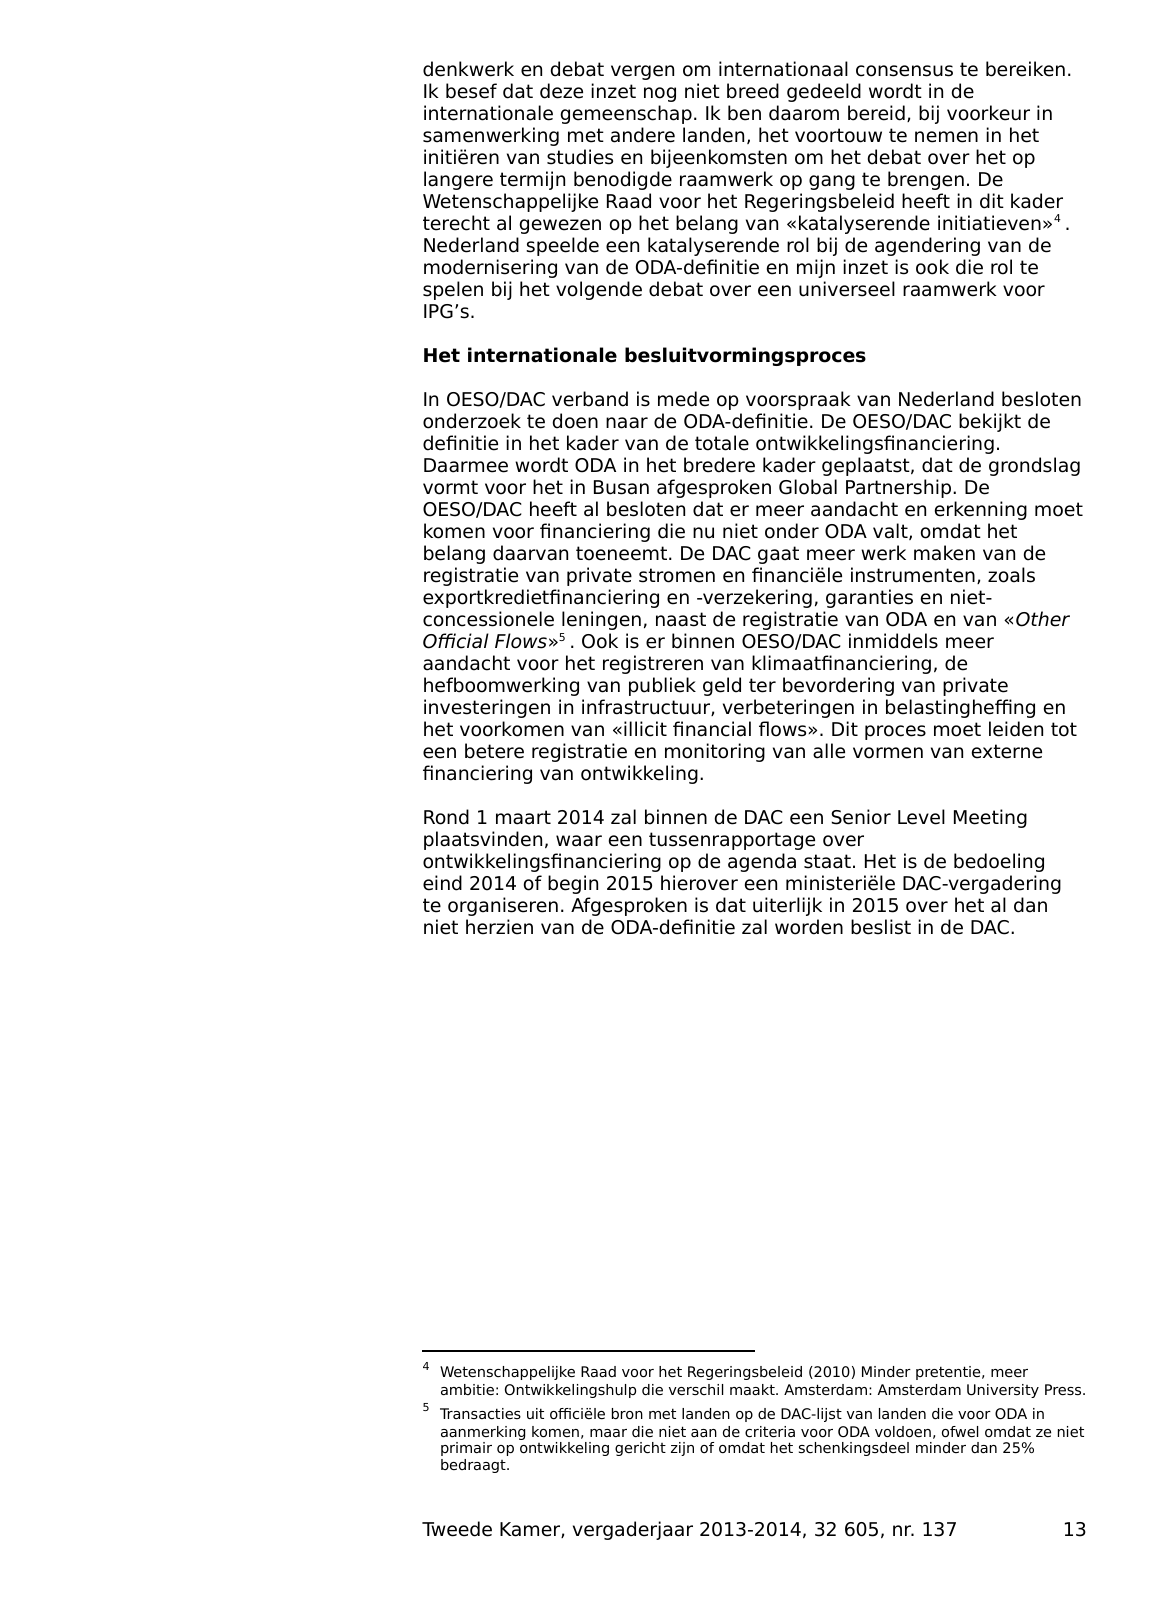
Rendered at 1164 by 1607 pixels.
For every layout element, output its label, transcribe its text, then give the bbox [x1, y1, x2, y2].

text Transacties uit officiële bron met landen op de DAC-lijst van landen die voor ODA in aanmerking komen, maar die niet aan de criteria voor ODA voldoen, ofwel omdat ze niet primair op ontwikkeling gericht zijn of omdat het schenkingsdeel minder dan 25% bedraagt. [422, 1402, 1087, 1474]
text denkwerk en debat vergen om internationaal consensus te bereiken. Ik besef dat deze inzet nog niet breed gedeeld wordt in de internationale gemeenschap. Ik ben daarom bereid, bij voorkeur in samenwerking met andere landen, het voortouw te nemen in het initiëren van studies en bijeenkomsten om het debat over het op langere termijn benodigde raamwerk op gang te brengen. De Wetenschappelijke Raad voor het Regeringsbeleid heeft in dit kader terecht al gewezen op het belang van «katalyserende initiatieven». Nederland speelde een katalyserende rol bij de agendering van de modernisering van de ODA-definitie en mijn inzet is ook die rol te spelen bij het volgende debat over een universeel raamwerk voor IPG’s. [422, 59, 1087, 323]
text Rond 1 maart 2014 zal binnen de DAC een Senior Level Meeting plaatsvinden, waar een tussenrapportage over ontwikkelingsfinanciering op de agenda staat. Het is de bedoeling eind 2014 of begin 2015 hierover een ministeriële DAC-vergadering te organiseren. Afgesproken is dat uiterlijk in 2015 over het al dan niet herzien van de ODA-definitie zal worden beslist in de DAC. [422, 807, 1087, 939]
text Wetenschappelijke Raad voor het Regeringsbeleid (2010) Minder pretentie, meer ambitie: Ontwikkelingshulp die verschil maakt. Amsterdam: Amsterdam University Press. [422, 1360, 1087, 1399]
subtitle Het internationale besluitvormingsproces [422, 345, 1087, 367]
text In OESO/DAC verband is mede op voorspraak van Nederland besloten onderzoek te doen naar de ODA-definitie. De OESO/DAC bekijkt de definitie in het kader van de totale ontwikkelingsfinanciering. Daarmee wordt ODA in het bredere kader geplaatst, dat de grondslag vormt voor het in Busan afgesproken Global Partnership. De OESO/DAC heeft al besloten dat er meer aandacht en erkenning moet komen voor financiering die nu niet onder ODA valt, omdat het belang daarvan toeneemt. De DAC gaat meer werk maken van de registratie van private stromen en financiële instrumenten, zoals exportkredietfinanciering en -verzekering, garanties en niet-concessionele leningen, naast de registratie van ODA en van «Other Official Flows». Ook is er binnen OESO/DAC inmiddels meer aandacht voor het registreren van klimaatfinanciering, de hefboomwerking van publiek geld ter bevordering van private investeringen in infrastructuur, verbeteringen in belastingheffing en het voorkomen van «illicit financial flows». Dit proces moet leiden tot een betere registratie en monitoring van alle vormen van externe financiering van ontwikkeling. [422, 389, 1087, 785]
